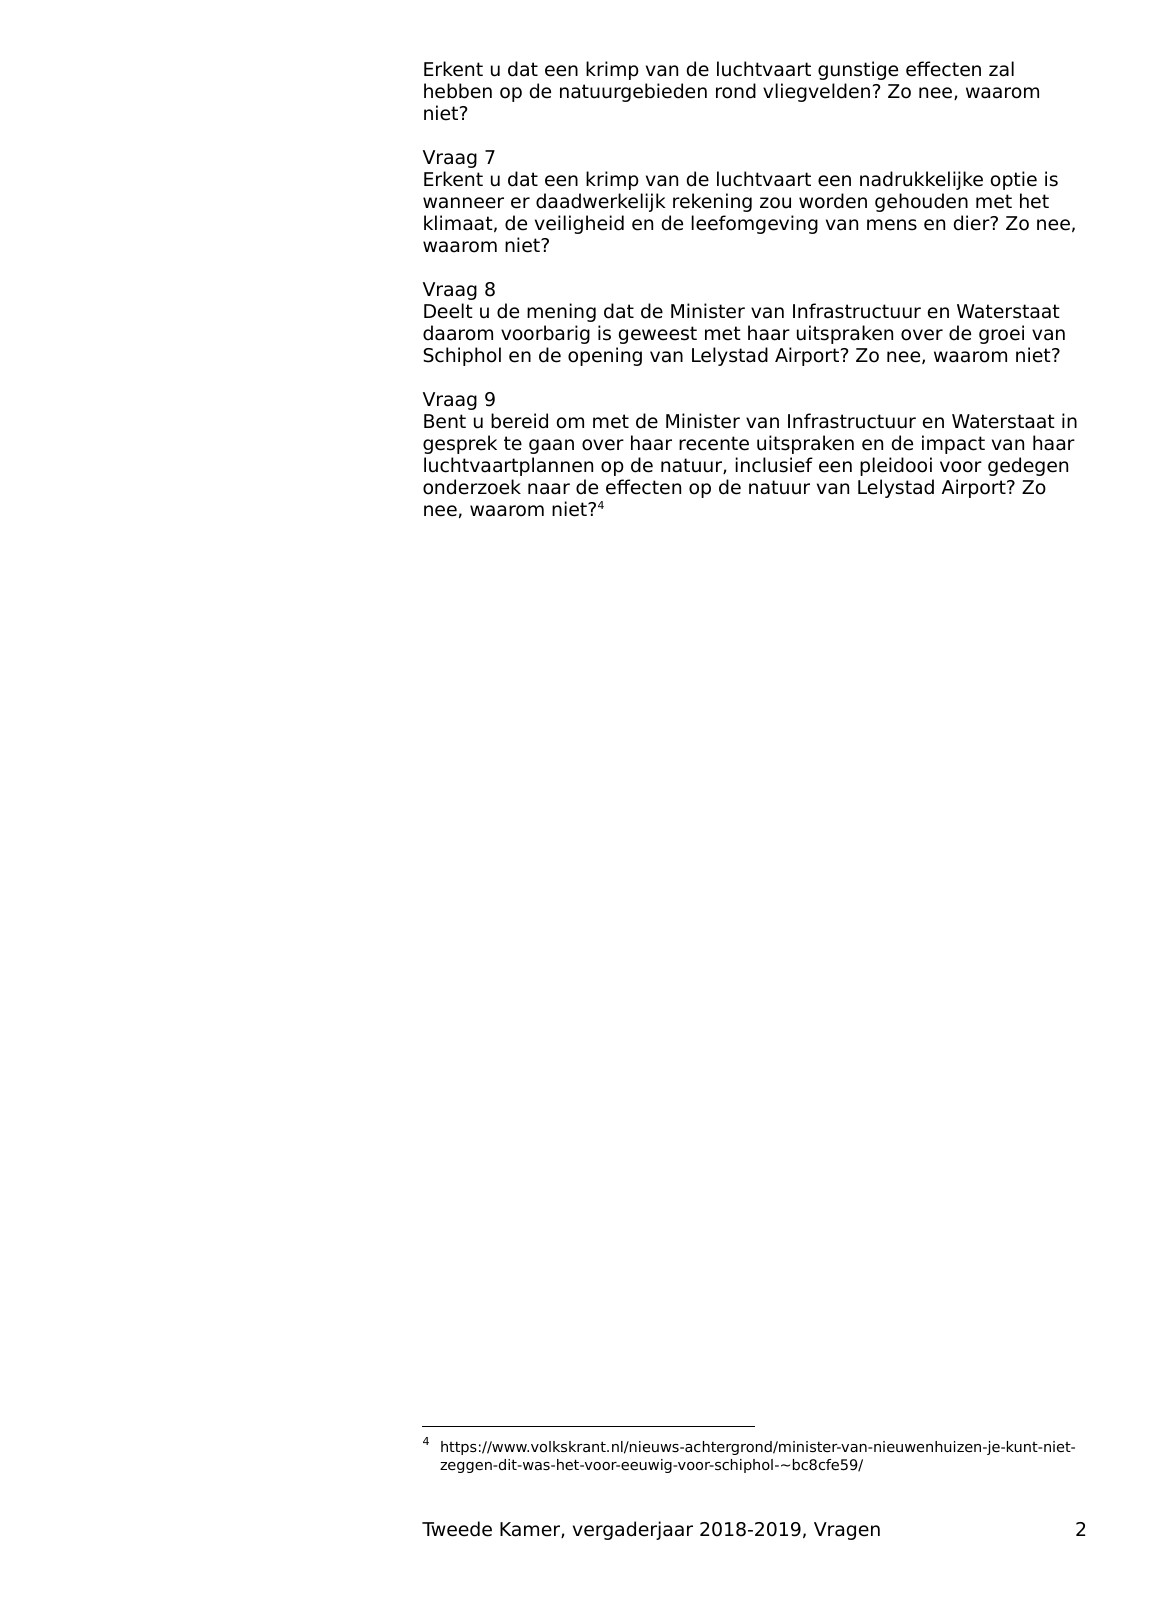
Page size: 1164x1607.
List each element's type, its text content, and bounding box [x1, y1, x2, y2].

text Vraag 8 [422, 279, 1087, 301]
text Vraag 7 [422, 147, 1087, 169]
text Vraag 9 [422, 389, 1087, 411]
text Bent u bereid om met de Minister van Infrastructuur en Waterstaat in gesprek te gaan over haar recente uitspraken en de impact van haar luchtvaartplannen op de natuur, inclusief een pleidooi voor gedegen onderzoek naar de effecten op de natuur van Lelystad Airport? Zo nee, waarom niet? [422, 411, 1087, 521]
text Erkent u dat een krimp van de luchtvaart gunstige effecten zal hebben op de natuurgebieden rond vliegvelden? Zo nee, waarom niet? [422, 59, 1087, 125]
text https://www.volkskrant.nl/nieuws-achtergrond/minister-van-nieuwenhuizen-je-kunt-niet-zeggen-dit-was-het-voor-eeuwig-voor-schiphol-~bc8cfe59/ [422, 1435, 1087, 1474]
text Deelt u de mening dat de Minister van Infrastructuur en Waterstaat daarom voorbarig is geweest met haar uitspraken over de groei van Schiphol en de opening van Lelystad Airport? Zo nee, waarom niet? [422, 301, 1087, 367]
text Erkent u dat een krimp van de luchtvaart een nadrukkelijke optie is wanneer er daadwerkelijk rekening zou worden gehouden met het klimaat, de veiligheid en de leefomgeving van mens en dier? Zo nee, waarom niet? [422, 169, 1087, 257]
